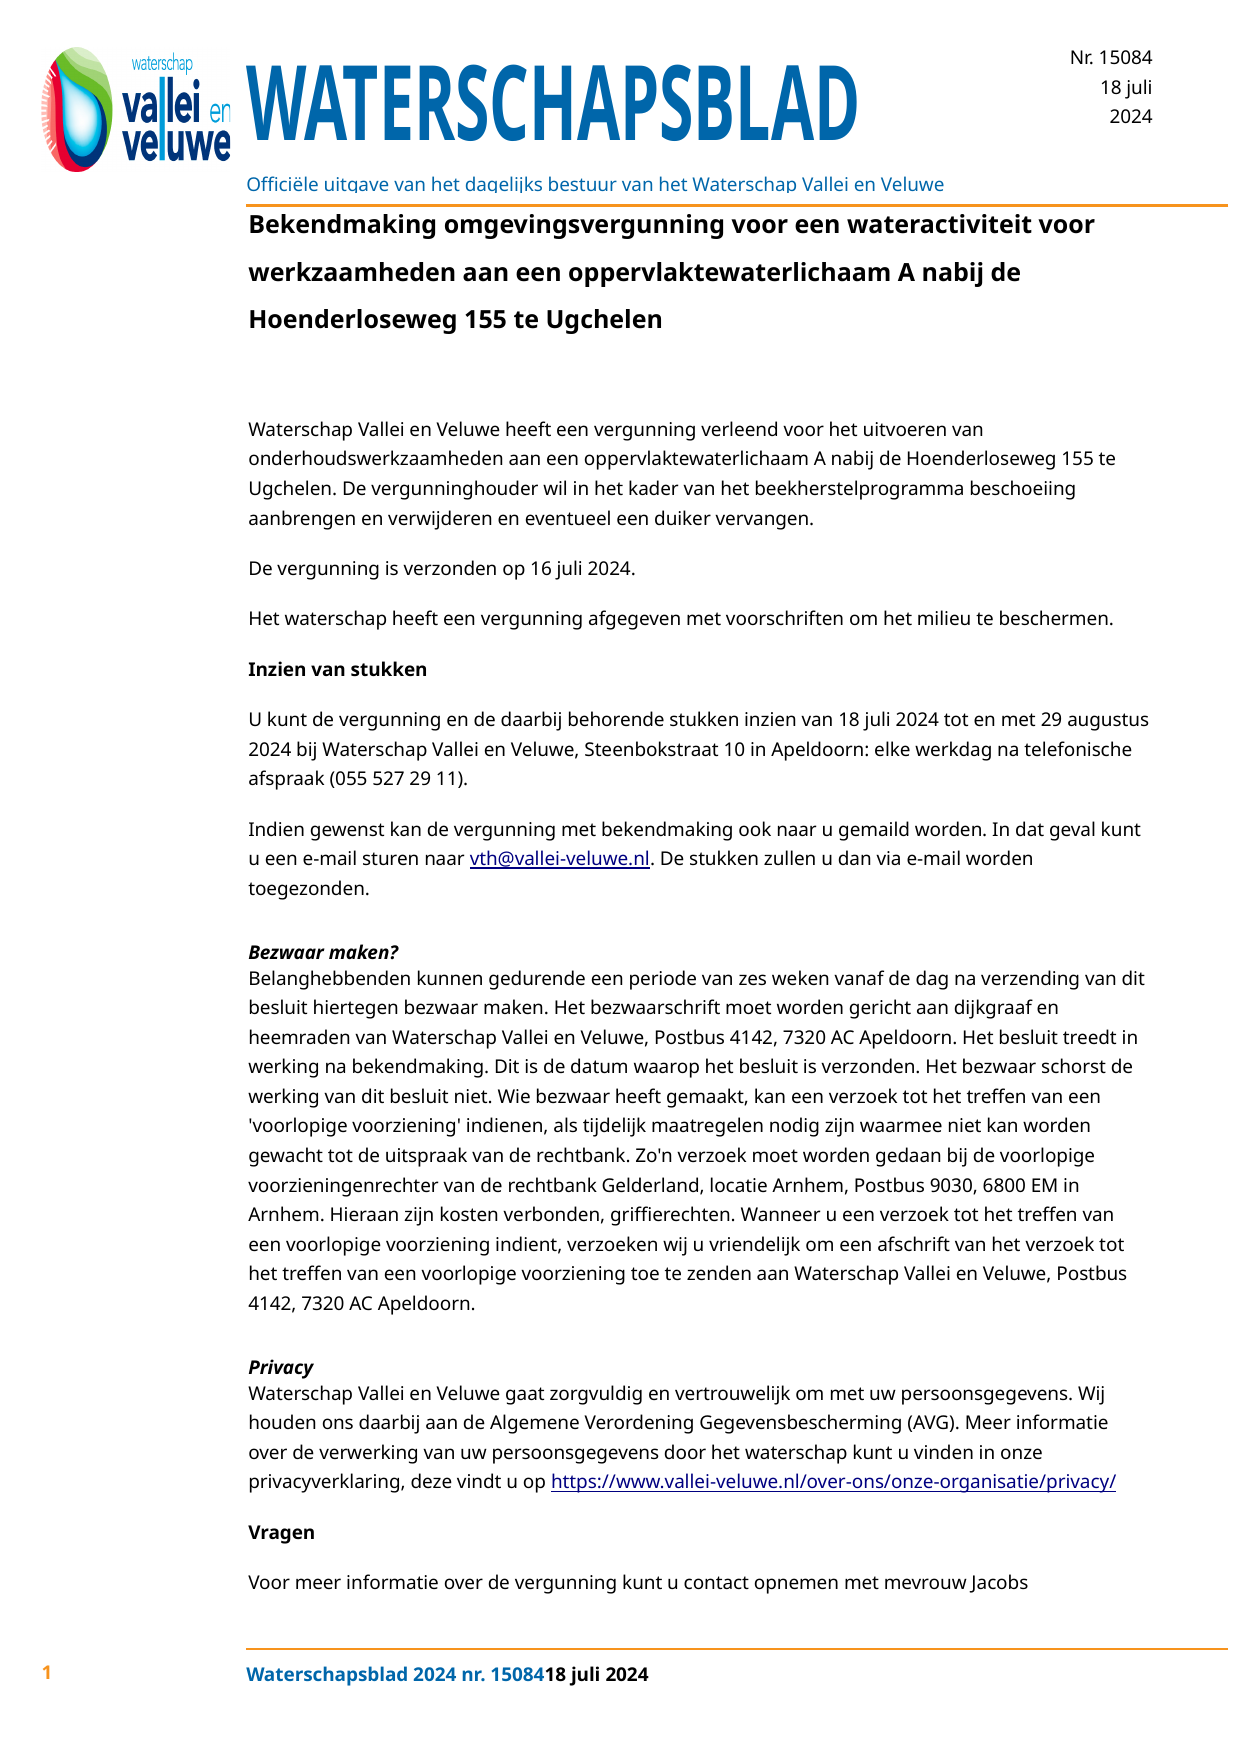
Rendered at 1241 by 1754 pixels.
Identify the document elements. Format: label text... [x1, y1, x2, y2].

text Vragen [248, 1519, 1152, 1545]
text Bekendmaking omgevingsvergunning voor een wateractiviteit voor werkzaamheden aan een oppervlaktewaterlichaam A nabij de Hoenderloseweg 155 te Ugchelen [248, 207, 1152, 336]
text U kunt de vergunning en de daarbij behorende stukken inzien van 18 juli 2024 tot en met 29 augustus 2024 bij Waterschap Vallei en Veluwe, Steenbokstraat 10 in Apeldoorn: elke werkdag na telefonische afspraak (055 527 29 11). [248, 706, 1152, 791]
text Waterschap Vallei en Veluwe gaat zorgvuldig en vertrouwelijk om met uw persoonsgegevens. Wij houden ons daarbij aan de Algemene Verordening Gegevensbescherming (AVG). Meer informatie over de verwerking van uw persoonsgegevens door het waterschap kunt u vinden in onze privacyverklaring, deze vindt u op https://www.vallei-veluwe.nl/over-ons/onze-organisatie/privacy/ [248, 1380, 1152, 1494]
text Indien gewenst kan de vergunning met bekendmaking ook naar u gemaild worden. In dat geval kunt u een e-mail sturen naar vth@vallei-veluwe.nl. De stukken zullen u dan via e-mail worden toegezonden. [248, 816, 1152, 901]
text Inzien van stukken [248, 656, 1152, 682]
text Bezwaar maken? [248, 939, 1152, 965]
text Voor meer informatie over de vergunning kunt u contact opnemen met mevrouw Jacobs [248, 1569, 1152, 1595]
text De vergunning is verzonden op 16 juli 2024. [248, 555, 1152, 581]
text Het waterschap heeft een vergunning afgegeven met voorschriften om het milieu te beschermen. [248, 606, 1152, 631]
text Privacy [248, 1354, 1152, 1380]
text Belanghebbenden kunnen gedurende een periode van zes weken vanaf de dag na verzending van dit besluit hiertegen bezwaar maken. Het bezwaarschrift moet worden gericht aan dijkgraaf en heemraden van Waterschap Vallei en Veluwe, Postbus 4142, 7320 AC Apeldoorn. Het besluit treedt in werking na bekendmaking. Dit is de datum waarop het besluit is verzonden. Het bezwaar schorst de werking van dit besluit niet. Wie bezwaar heeft gemaakt, kan een verzoek tot het treffen van een 'voorlopige voorziening' indienen, als tijdelijk maatregelen nodig zijn waarmee niet kan worden gewacht tot de uitspraak van de rechtbank. Zo'n verzoek moet worden gedaan bij de voorlopige voorzieningenrechter van de rechtbank Gelderland, locatie Arnhem, Postbus 9030, 6800 EM in Arnhem. Hieraan zijn kosten verbonden, griffierechten. Wanneer u een verzoek tot het treffen van een voorlopige voorziening indient, verzoeken wij u vriendelijk om een afschrift van het verzoek tot het treffen van een voorlopige voorziening toe te zenden aan Waterschap Vallei en Veluwe, Postbus 4142, 7320 AC Apeldoorn. [248, 965, 1152, 1316]
picture [41, 47, 231, 172]
text Waterschap Vallei en Veluwe heeft een vergunning verleend voor het uitvoeren van onderhoudswerkzaamheden aan een oppervlaktewaterlichaam A nabij de Hoenderloseweg 155 te Ugchelen. De vergunninghouder wil in het kader van het beekherstelprogramma beschoeiing aanbrengen en verwijderen en eventueel een duiker vervangen. [248, 416, 1152, 530]
